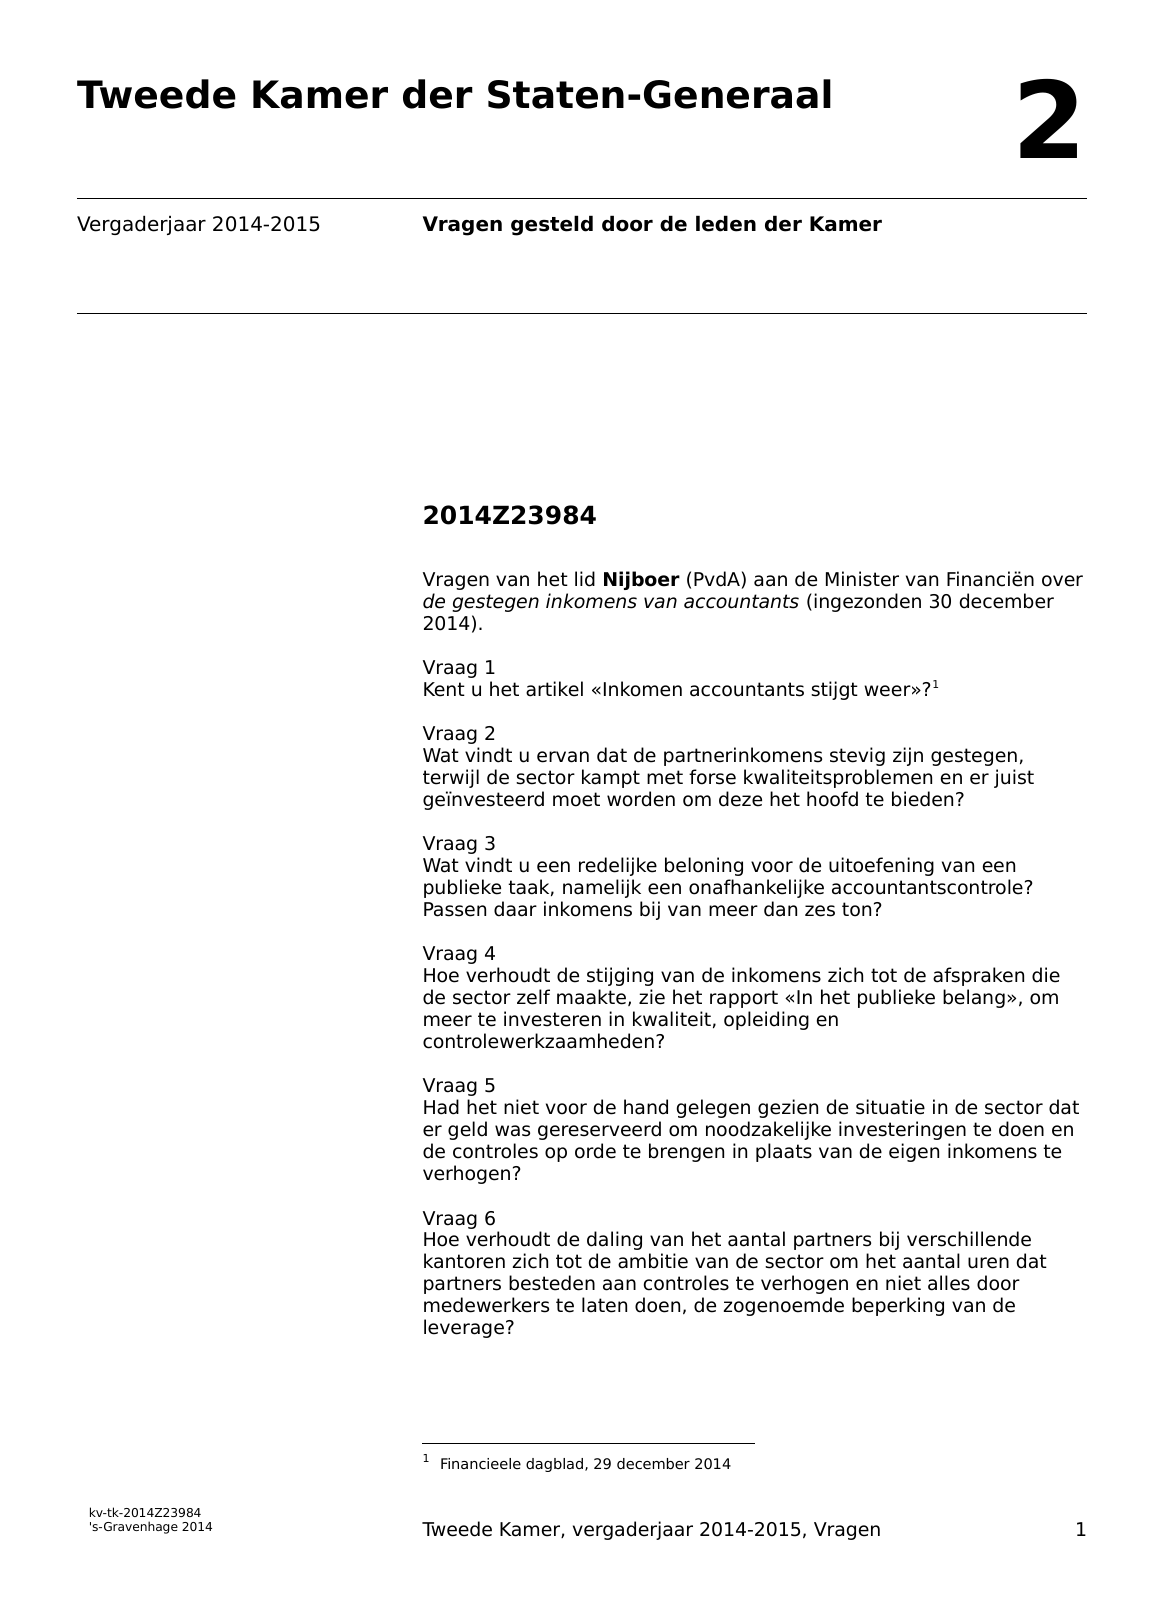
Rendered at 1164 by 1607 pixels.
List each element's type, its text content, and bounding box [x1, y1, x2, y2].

text Vraag 2 [422, 723, 1087, 745]
text Hoe verhoudt de stijging van de inkomens zich tot de afspraken die de sector zelf maakte, zie het rapport «In het publieke belang», om meer te investeren in kwaliteit, opleiding en controlewerkzaamheden? [422, 965, 1087, 1053]
table_cell Vragen gesteld door de leden der Kamer [422, 199, 1087, 313]
text Vraag 6 [422, 1207, 1087, 1229]
text Wat vindt u een redelijke beloning voor de uitoefening van een publieke taak, namelijk een onafhankelijke accountantscontrole? Passen daar inkomens bij van meer dan zes ton? [422, 855, 1087, 921]
text Hoe verhoudt de daling van het aantal partners bij verschillende kantoren zich tot de ambitie van de sector om het aantal uren dat partners besteden aan controles te verhogen en niet alles door medewerkers te laten doen, de zogenoemde beperking van de leverage? [422, 1229, 1087, 1339]
text Wat vindt u ervan dat de partnerinkomens stevig zijn gestegen, terwijl de sector kampt met forse kwaliteitsproblemen en er juist geïnvesteerd moet worden om deze het hoofd te bieden? [422, 745, 1087, 811]
text Financieele dagblad, 29 december 2014 [422, 1452, 1087, 1474]
text Vraag 4 [422, 943, 1087, 965]
text Vraag 3 [422, 833, 1087, 855]
text Vraag 5 [422, 1075, 1087, 1097]
text Kent u het artikel «Inkomen accountants stijgt weer»? [422, 679, 1087, 701]
text Vragen van het lid Nijboer (PvdA) aan de Minister van Financiën over de gestegen inkomens van accountants (ingezonden 30 december 2014). [422, 569, 1087, 635]
text kv-tk-2014Z23984 [88, 1506, 323, 1520]
text Vraag 1 [422, 657, 1087, 679]
table_header 2 [886, 59, 1087, 198]
text 's-Gravenhage 2014 [88, 1520, 323, 1534]
text Had het niet voor de hand gelegen gezien de situatie in de sector dat er geld was gereserveerd om noodzakelijke investeringen te doen en de controles op orde te brengen in plaats van de eigen inkomens te verhogen? [422, 1097, 1087, 1185]
table_cell Vergaderjaar 2014-2015 [77, 199, 422, 313]
table_header Tweede Kamer der Staten-Generaal [77, 59, 886, 198]
text 2014Z23984 [422, 501, 1087, 531]
